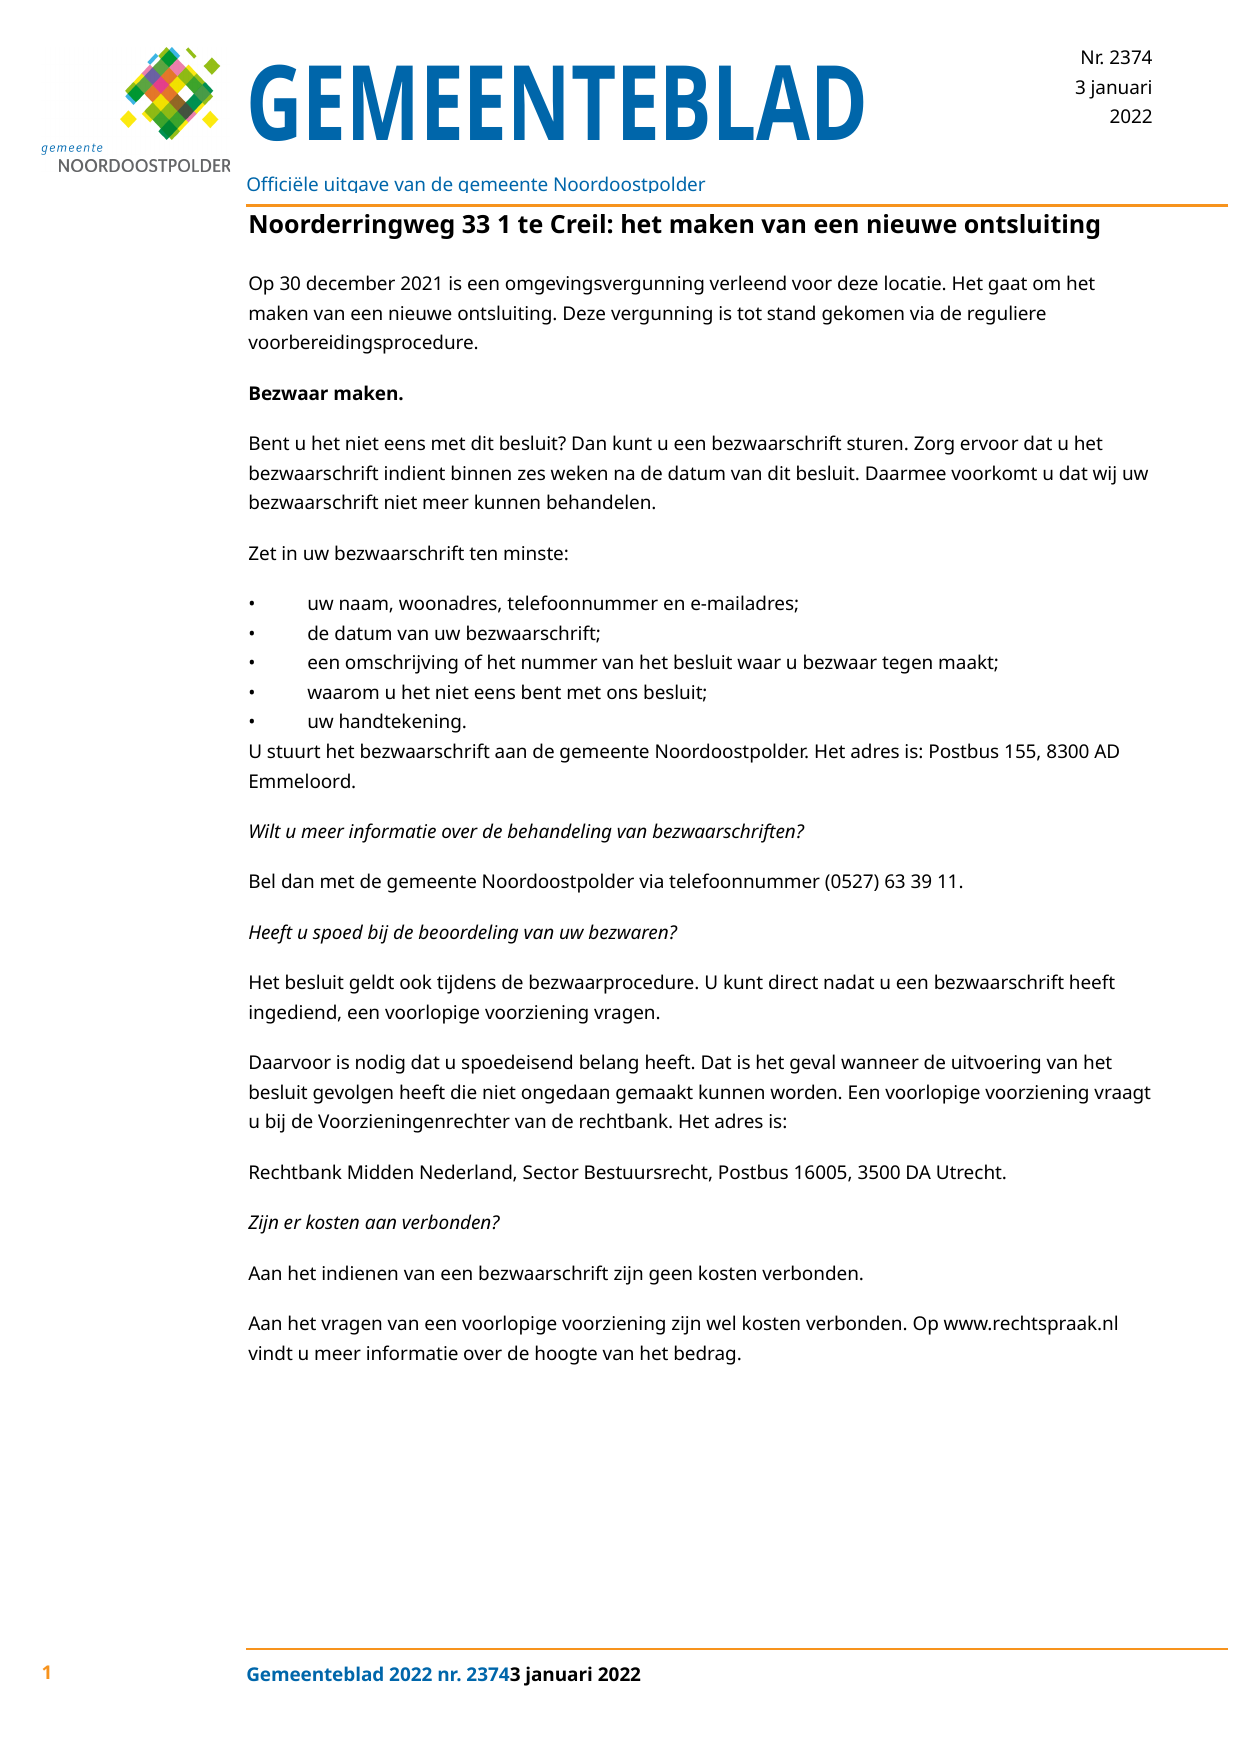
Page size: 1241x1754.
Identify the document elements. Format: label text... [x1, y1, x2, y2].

text Heeft u spoed bij de beoordeling van uw bezwaren? [248, 919, 1152, 945]
list uw handtekening. [248, 709, 1152, 734]
text Bent u het niet eens met dit besluit? Dan kunt u een bezwaarschrift sturen. Zorg ervoor dat u het bezwaarschrift indient binnen zes weken na de datum van dit besluit. Daarmee voorkomt u dat wij uw bezwaarschrift niet meer kunnen behandelen. [248, 430, 1152, 515]
text Bel dan met de gemeente Noordoostpolder via telefoonnummer (0527) 63 39 11. [248, 869, 1152, 894]
list de datum van uw bezwaarschrift; [248, 620, 1152, 646]
text Aan het indienen van een bezwaarschrift zijn geen kosten verbonden. [248, 1260, 1152, 1286]
text Het besluit geldt ook tijdens de bezwaarprocedure. U kunt direct nadat u een bezwaarschrift heeft ingediend, een voorlopige voorziening vragen. [248, 969, 1152, 1025]
list waarom u het niet eens bent met ons besluit; [248, 679, 1152, 705]
text Rechtbank Midden Nederland, Sector Bestuursrecht, Postbus 16005, 3500 DA Utrecht. [248, 1159, 1152, 1185]
text Noorderringweg 33 1 te Creil: het maken van een nieuwe ontsluiting [248, 207, 1152, 241]
list uw naam, woonadres, telefoonnummer en e-mailadres; [248, 590, 1152, 616]
text Bezwaar maken. [248, 380, 1152, 406]
text Daarvoor is nodig dat u spoedeisend belang heeft. Dat is het geval wanneer de uitvoering van het besluit gevolgen heeft die niet ongedaan gemaakt kunnen worden. Een voorlopige voorziening vraagt u bij de Voorzieningenrechter van de rechtbank. Het adres is: [248, 1049, 1152, 1134]
text Zijn er kosten aan verbonden? [248, 1209, 1152, 1235]
text Wilt u meer informatie over de behandeling van bezwaarschriften? [248, 818, 1152, 844]
text Zet in uw bezwaarschrift ten minste: [248, 540, 1152, 566]
text U stuurt het bezwaarschrift aan de gemeente Noordoostpolder. Het adres is: Postbus 155, 8300 AD Emmeloord. [248, 738, 1152, 793]
picture [41, 47, 231, 172]
text Aan het vragen van een voorlopige voorziening zijn wel kosten verbonden. Op www.rechtspraak.nl vindt u meer informatie over de hoogte van het bedrag. [248, 1310, 1152, 1366]
list een omschrijving of het nummer van het besluit waar u bezwaar tegen maakt; [248, 649, 1152, 675]
text Op 30 december 2021 is een omgevingsvergunning verleend voor deze locatie. Het gaat om het maken van een nieuwe ontsluiting. Deze vergunning is tot stand gekomen via de reguliere voorbereidingsprocedure. [248, 270, 1152, 355]
